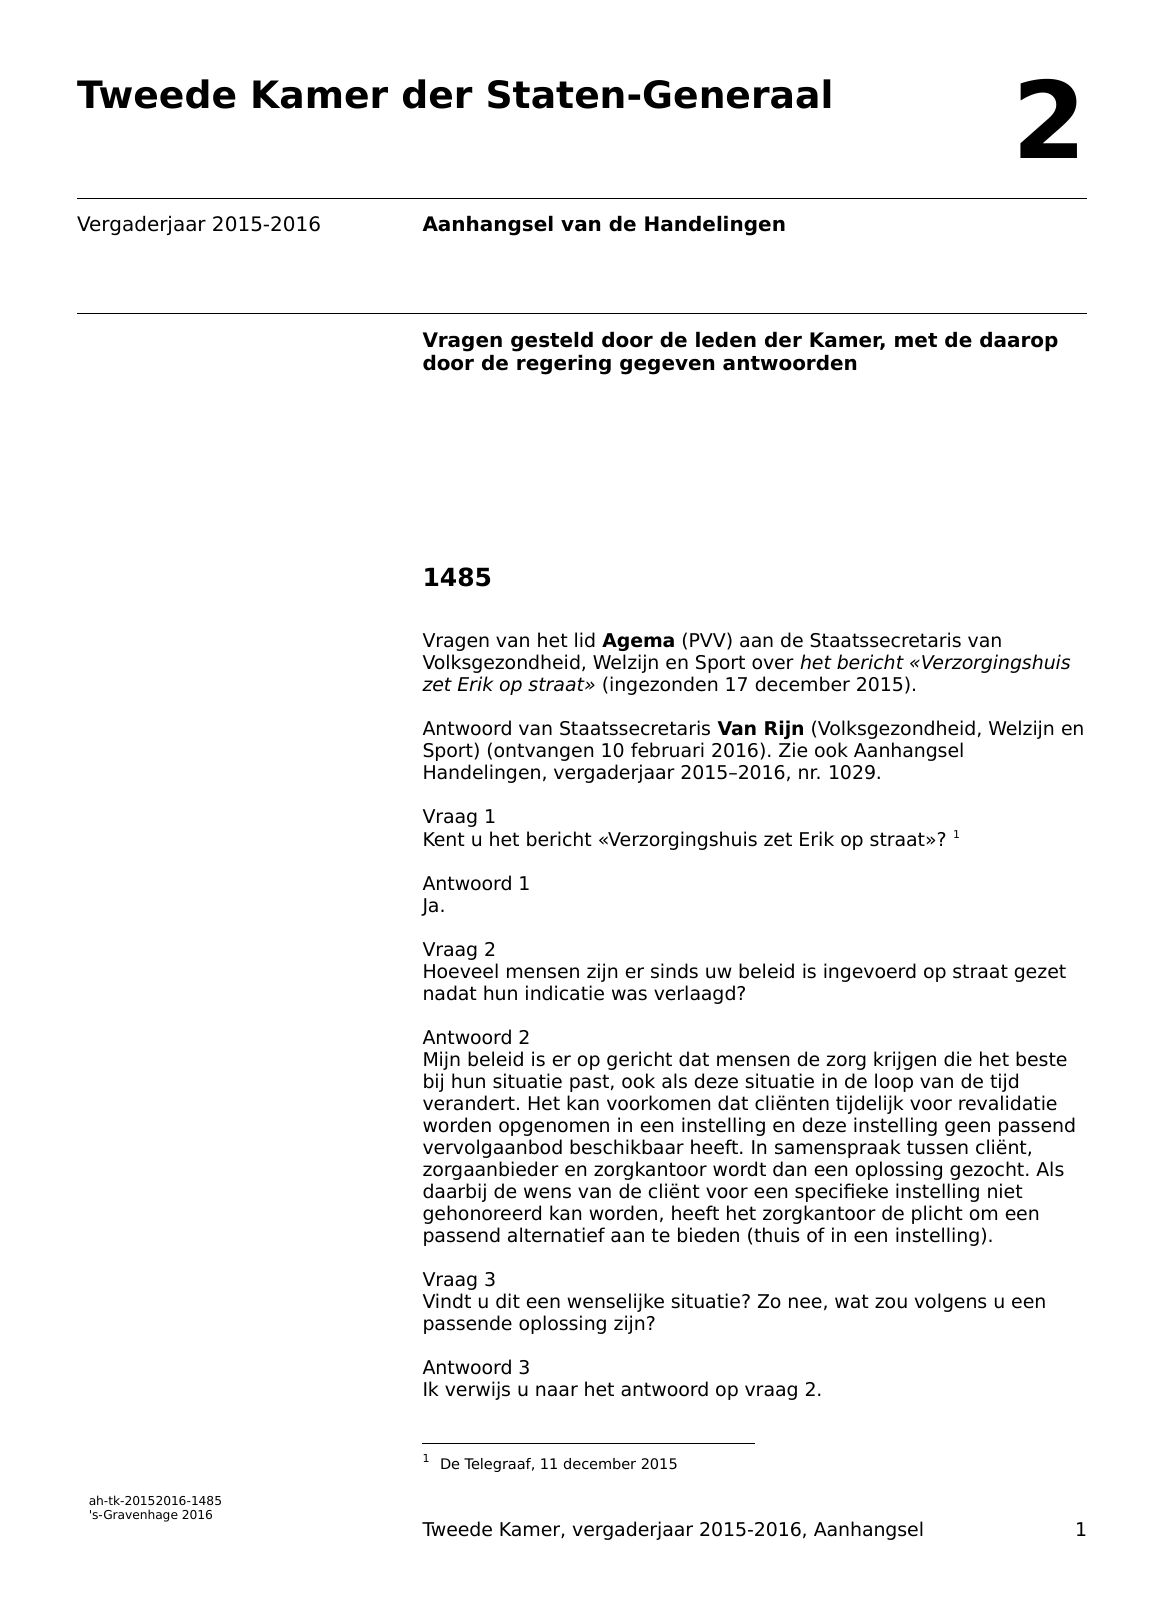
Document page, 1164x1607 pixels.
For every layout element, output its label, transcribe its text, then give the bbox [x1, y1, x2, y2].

text Antwoord 2 [422, 1027, 1087, 1049]
table_cell Vragen gesteld door de leden der Kamer, met de daarop door de regering gegeven antwoorden [422, 314, 1087, 375]
text Vragen van het lid Agema (PVV) aan de Staatssecretaris van Volksgezondheid, Welzijn en Sport over het bericht «Verzorgingshuis zet Erik op straat» (ingezonden 17 december 2015). [422, 630, 1087, 696]
text Hoeveel mensen zijn er sinds uw beleid is ingevoerd op straat gezet nadat hun indicatie was verlaagd? [422, 961, 1087, 1005]
text Kent u het bericht «Verzorgingshuis zet Erik op straat»? [422, 828, 1087, 850]
table_cell [77, 314, 422, 375]
text ah-tk-20152016-1485 [88, 1494, 323, 1508]
text Mijn beleid is er op gericht dat mensen de zorg krijgen die het beste bij hun situatie past, ook als deze situatie in de loop van de tijd verandert. Het kan voorkomen dat cliënten tijdelijk voor revalidatie worden opgenomen in een instelling en deze instelling geen passend vervolgaanbod beschikbaar heeft. In samenspraak tussen cliënt, zorgaanbieder en zorgkantoor wordt dan een oplossing gezocht. Als daarbij de wens van de cliënt voor een specifieke instelling niet gehonoreerd kan worden, heeft het zorgkantoor de plicht om een passend alternatief aan te bieden (thuis of in een instelling). [422, 1049, 1087, 1247]
text 's-Gravenhage 2016 [88, 1508, 323, 1522]
table_cell Aanhangsel van de Handelingen [422, 199, 1087, 313]
text 1485 [422, 563, 1087, 592]
text Vraag 3 [422, 1269, 1087, 1291]
text Vraag 1 [422, 806, 1087, 828]
text Vraag 2 [422, 939, 1087, 961]
text De Telegraaf, 11 december 2015 [422, 1452, 1087, 1474]
table_header Tweede Kamer der Staten-Generaal [77, 59, 886, 198]
text Ja. [422, 894, 1087, 917]
table_header 2 [886, 59, 1087, 198]
text Antwoord van Staatssecretaris Van Rijn (Volksgezondheid, Welzijn en Sport) (ontvangen 10 februari 2016). Zie ook Aanhangsel Handelingen, vergaderjaar 2015–2016, nr. 1029. [422, 718, 1087, 784]
text Antwoord 1 [422, 873, 1087, 894]
text Antwoord 3 [422, 1357, 1087, 1379]
table_cell Vergaderjaar 2015-2016 [77, 199, 422, 313]
text Vindt u dit een wenselijke situatie? Zo nee, wat zou volgens u een passende oplossing zijn? [422, 1291, 1087, 1335]
text Ik verwijs u naar het antwoord op vraag 2. [422, 1379, 1087, 1401]
